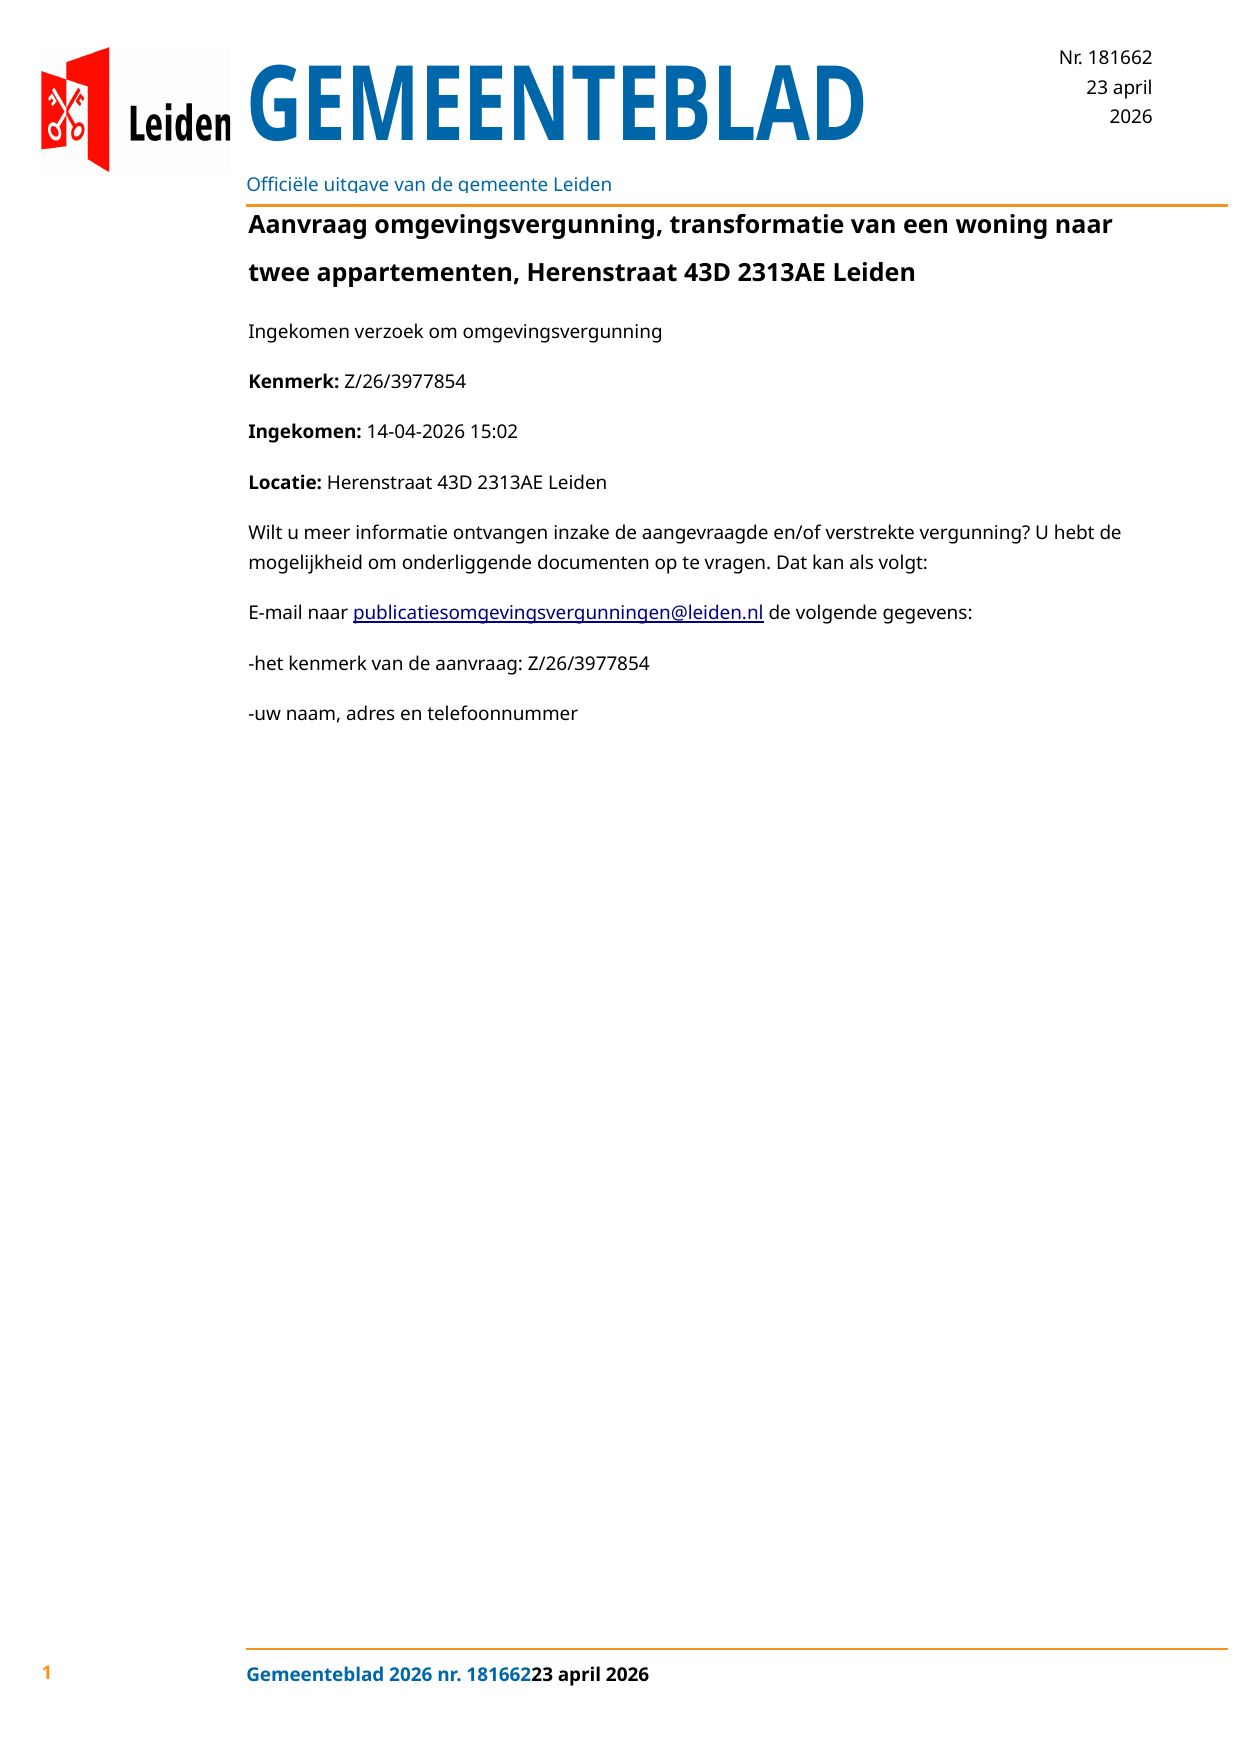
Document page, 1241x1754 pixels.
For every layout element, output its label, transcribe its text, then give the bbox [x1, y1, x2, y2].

text E-mail naar publicatiesomgevingsvergunningen@leiden.nl de volgende gegevens: [248, 599, 1152, 625]
text Ingekomen verzoek om omgevingsvergunning [248, 318, 1152, 344]
picture [41, 47, 231, 172]
text Aanvraag omgevingsvergunning, transformatie van een woning naar twee appartementen, Herenstraat 43D 2313AE Leiden [248, 207, 1152, 288]
text -het kenmerk van de aanvraag: Z/26/3977854 [248, 650, 1152, 676]
text Wilt u meer informatie ontvangen inzake de aangevraagde en/of verstrekte vergunning? U hebt de mogelijkheid om onderliggende documenten op te vragen. Dat kan als volgt: [248, 519, 1152, 575]
text Kenmerk: Z/26/3977854 [248, 368, 1152, 394]
text Locatie: Herenstraat 43D 2313AE Leiden [248, 469, 1152, 495]
text -uw naam, adres en telefoonnummer [248, 700, 1152, 726]
text Ingekomen: 14-04-2026 15:02 [248, 419, 1152, 444]
